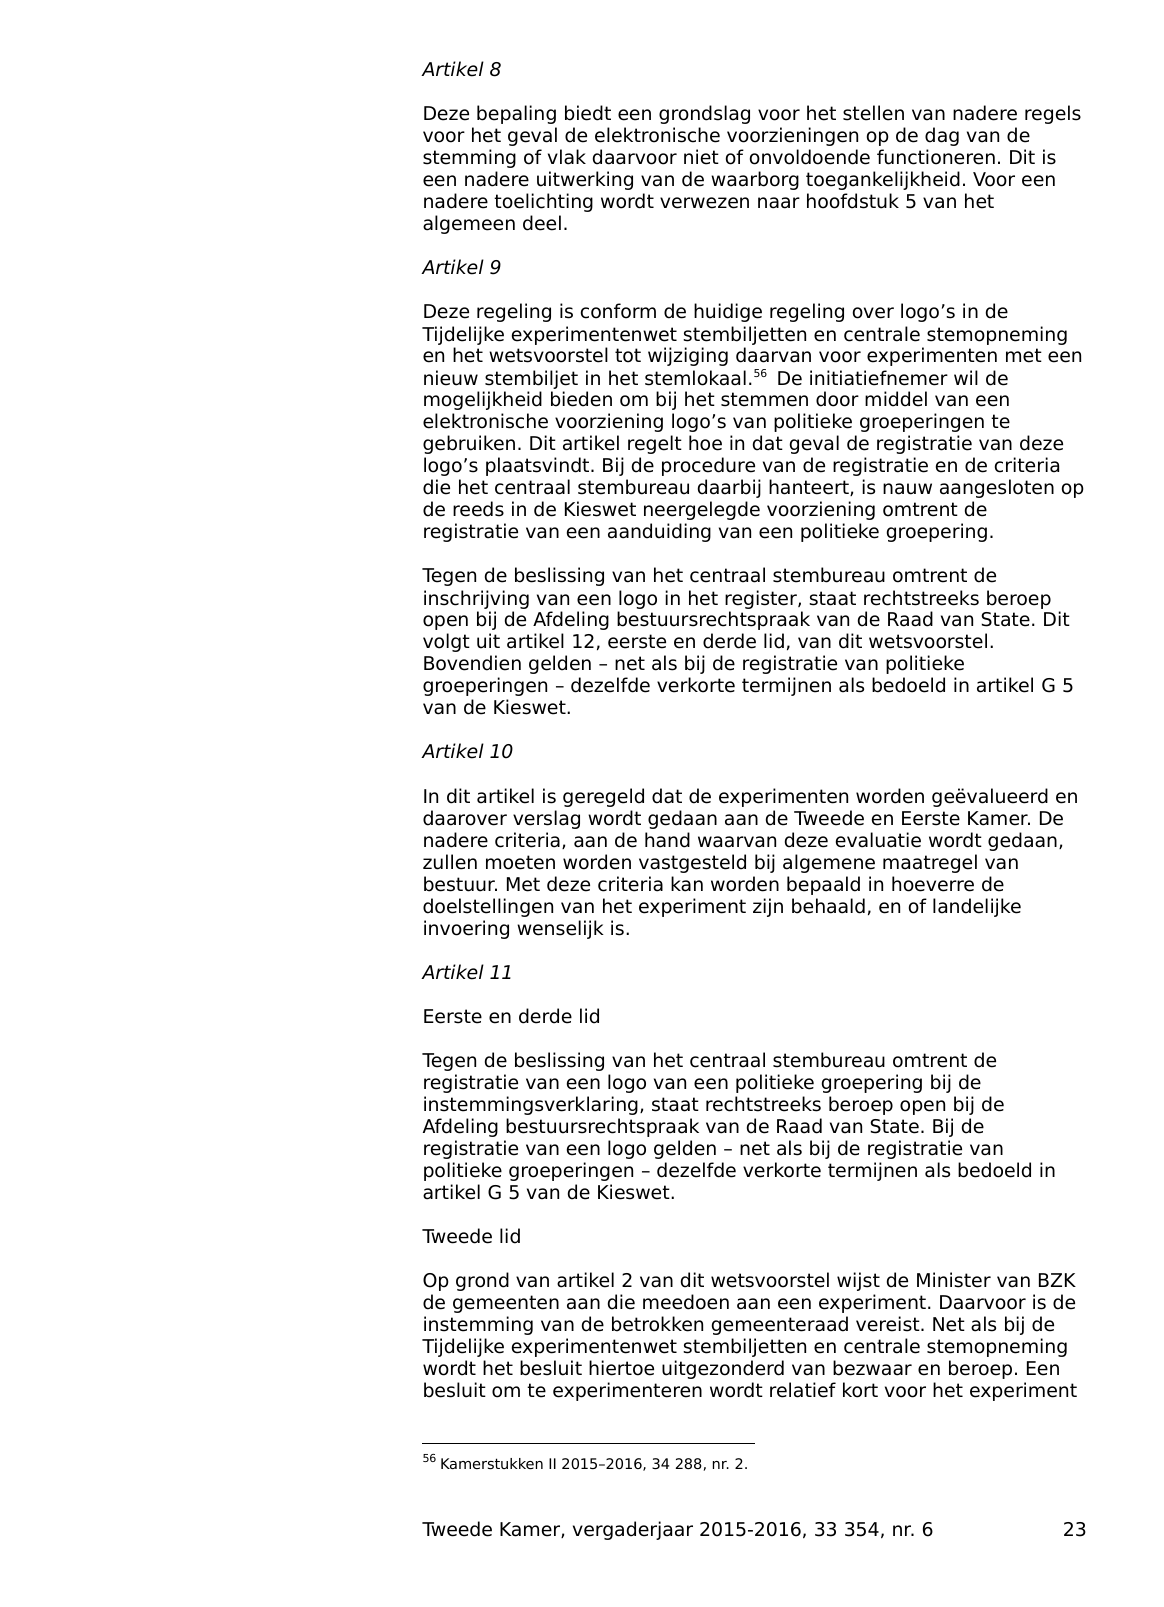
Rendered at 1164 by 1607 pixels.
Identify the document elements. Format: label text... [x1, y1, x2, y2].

subtitle Artikel 10 [422, 741, 1087, 763]
subtitle Artikel 8 [422, 59, 1087, 81]
text Tweede lid [422, 1226, 1087, 1248]
text Tegen de beslissing van het centraal stembureau omtrent de inschrijving van een logo in het register, staat rechtstreeks beroep open bij de Afdeling bestuursrechtspraak van de Raad van State. Dit volgt uit artikel 12, eerste en derde lid, van dit wetsvoorstel. Bovendien gelden – net als bij de registratie van politieke groeperingen – dezelfde verkorte termijnen als bedoeld in artikel G 5 van de Kieswet. [422, 565, 1087, 719]
text Deze bepaling biedt een grondslag voor het stellen van nadere regels voor het geval de elektronische voorzieningen op de dag van de stemming of vlak daarvoor niet of onvoldoende functioneren. Dit is een nadere uitwerking van de waarborg toegankelijkheid. Voor een nadere toelichting wordt verwezen naar hoofdstuk 5 van het algemeen deel. [422, 103, 1087, 235]
text Tegen de beslissing van het centraal stembureau omtrent de registratie van een logo van een politieke groepering bij de instemmingsverklaring, staat rechtstreeks beroep open bij de Afdeling bestuursrechtspraak van de Raad van State. Bij de registratie van een logo gelden – net als bij de registratie van politieke groeperingen – dezelfde verkorte termijnen als bedoeld in artikel G 5 van de Kieswet. [422, 1050, 1087, 1204]
subtitle Artikel 11 [422, 962, 1087, 984]
text Eerste en derde lid [422, 1006, 1087, 1028]
text Deze regeling is conform de huidige regeling over logo’s in de Tijdelijke experimentenwet stembiljetten en centrale stemopneming en het wetsvoorstel tot wijziging daarvan voor experimenten met een nieuw stembiljet in het stemlokaal. De initiatiefnemer wil de mogelijkheid bieden om bij het stemmen door middel van een elektronische voorziening logo’s van politieke groeperingen te gebruiken. Dit artikel regelt hoe in dat geval de registratie van deze logo’s plaatsvindt. Bij de procedure van de registratie en de criteria die het centraal stembureau daarbij hanteert, is nauw aangesloten op de reeds in de Kieswet neergelegde voorziening omtrent de registratie van een aanduiding van een politieke groepering. [422, 301, 1087, 543]
subtitle Artikel 9 [422, 257, 1087, 279]
text Kamerstukken II 2015–2016, 34 288, nr. 2. [422, 1452, 1087, 1474]
text Op grond van artikel 2 van dit wetsvoorstel wijst de Minister van BZK de gemeenten aan die meedoen aan een experiment. Daarvoor is de instemming van de betrokken gemeenteraad vereist. Net als bij de Tijdelijke experimentenwet stembiljetten en centrale stemopneming wordt het besluit hiertoe uitgezonderd van bezwaar en beroep. Een besluit om te experimenteren wordt relatief kort voor het experiment [422, 1270, 1087, 1402]
text In dit artikel is geregeld dat de experimenten worden geëvalueerd en daarover verslag wordt gedaan aan de Tweede en Eerste Kamer. De nadere criteria, aan de hand waarvan deze evaluatie wordt gedaan, zullen moeten worden vastgesteld bij algemene maatregel van bestuur. Met deze criteria kan worden bepaald in hoeverre de doelstellingen van het experiment zijn behaald, en of landelijke invoering wenselijk is. [422, 786, 1087, 939]
